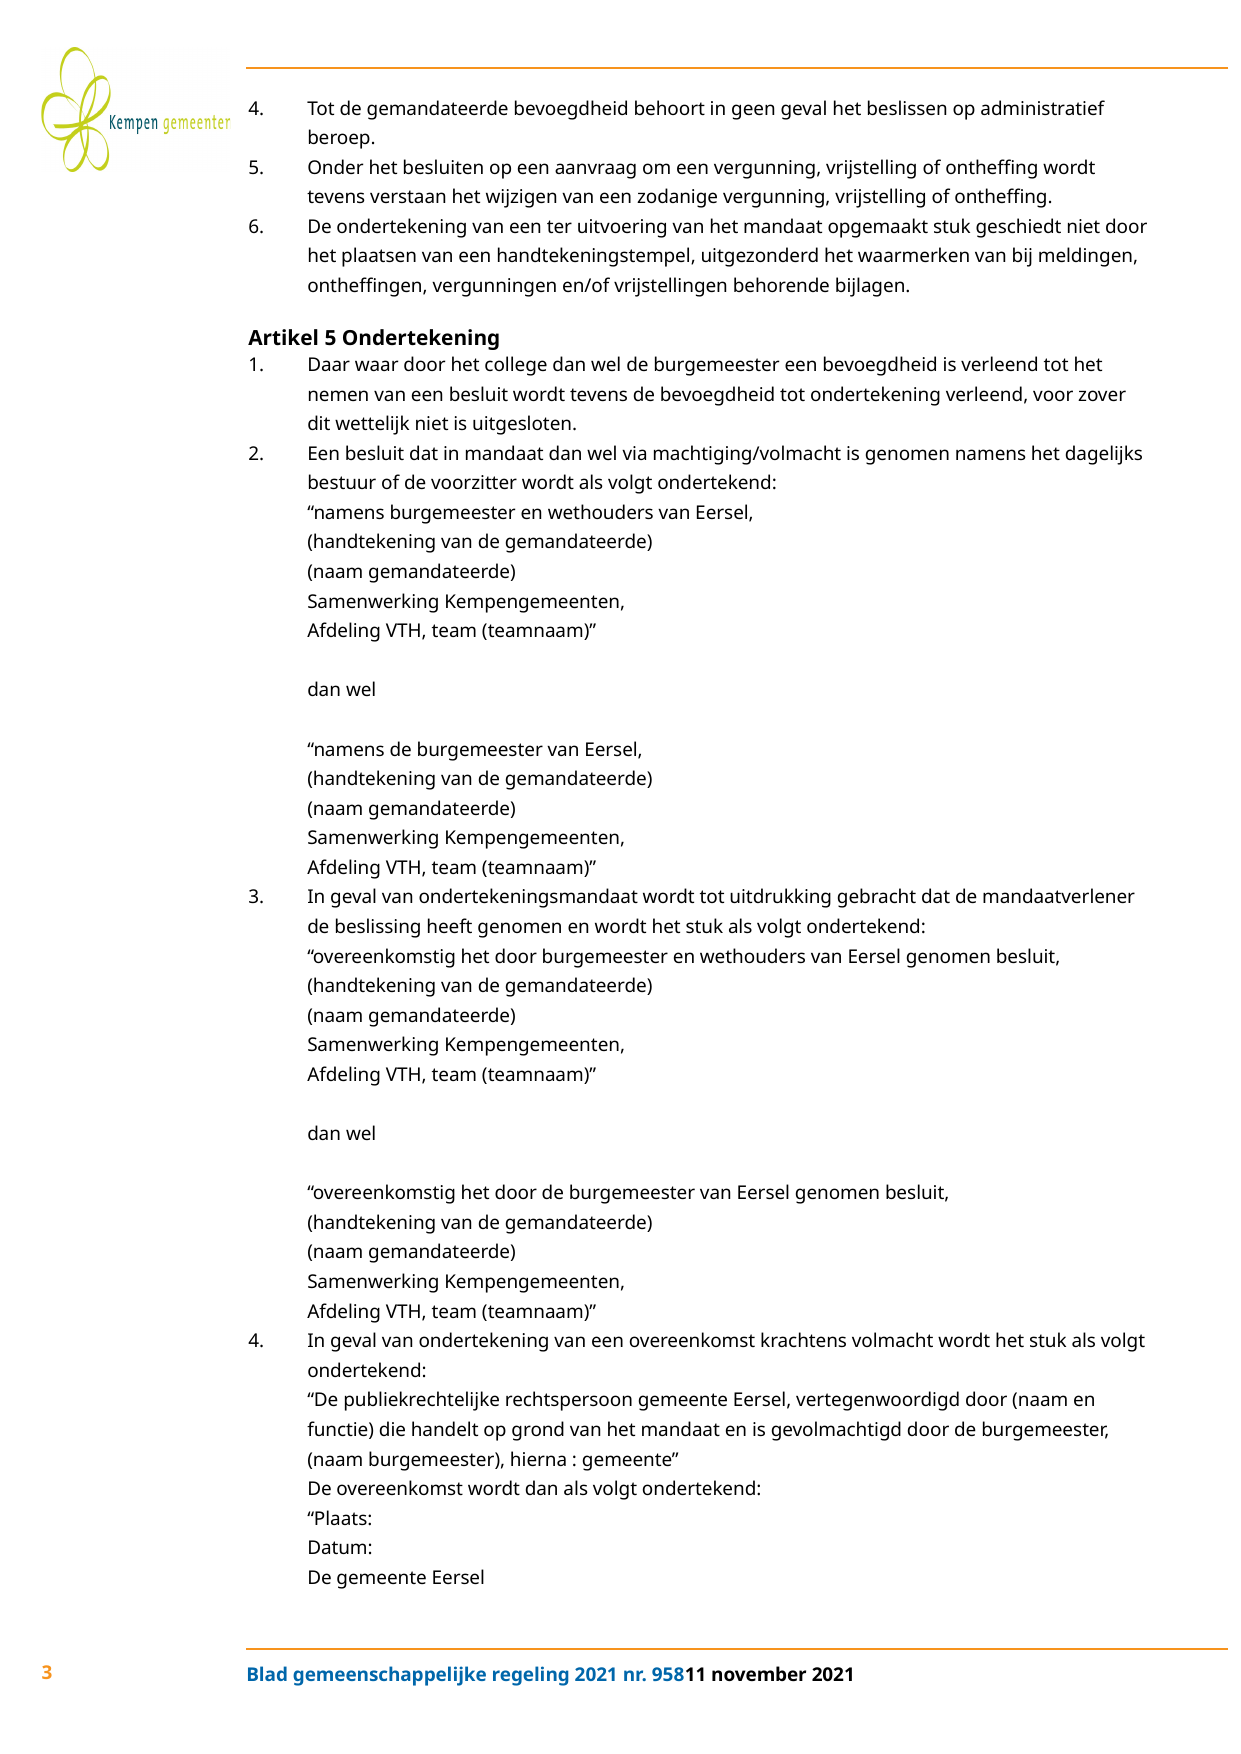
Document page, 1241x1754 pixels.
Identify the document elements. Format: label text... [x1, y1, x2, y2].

list “namens burgemeester en wethouders van Eersel, [248, 499, 1152, 525]
list “overeenkomstig het door de burgemeester van Eersel genomen besluit, [248, 1179, 1152, 1205]
list De ondertekening van een ter uitvoering van het mandaat opgemaakt stuk geschiedt niet door het plaatsen van een handtekeningstempel, uitgezonderd het waarmerken van bij meldingen, ontheffingen, vergunningen en/of vrijstellingen behorende bijlagen. [248, 213, 1152, 298]
list (handtekening van de gemandateerde) [248, 972, 1152, 998]
list (handtekening van de gemandateerde) [248, 765, 1152, 791]
list Afdeling VTH, team (teamnaam)” [248, 1298, 1152, 1323]
list In geval van ondertekeningsmandaat wordt tot uitdrukking gebracht dat de mandaatverlener de beslissing heeft genomen en wordt het stuk als volgt ondertekend: [248, 884, 1152, 939]
list (naam gemandateerde) [248, 1002, 1152, 1028]
list Samenwerking Kempengemeenten, [248, 588, 1152, 613]
list Tot de gemandateerde bevoegdheid behoort in geen geval het beslissen op administratief beroep. [248, 95, 1152, 150]
list Datum: [248, 1534, 1152, 1560]
list Afdeling VTH, team (teamnaam)” [248, 617, 1152, 643]
list Een besluit dat in mandaat dan wel via machtiging/volmacht is genomen namens het dagelijks bestuur of de voorzitter wordt als volgt ondertekend: [248, 440, 1152, 495]
list “overeenkomstig het door burgemeester en wethouders van Eersel genomen besluit, [248, 943, 1152, 968]
list Samenwerking Kempengemeenten, [248, 1268, 1152, 1294]
list (handtekening van de gemandateerde) [248, 1209, 1152, 1235]
list De overeenkomst wordt dan als volgt ondertekend: [248, 1475, 1152, 1501]
list “Plaats: [248, 1505, 1152, 1531]
list Samenwerking Kempengemeenten, [248, 1032, 1152, 1057]
list (naam gemandateerde) [248, 1239, 1152, 1264]
list (naam gemandateerde) [248, 558, 1152, 584]
list In geval van ondertekening van een overeenkomst krachtens volmacht wordt het stuk als volgt ondertekend: [248, 1327, 1152, 1383]
list Onder het besluiten op een aanvraag om een vergunning, vrijstelling of ontheffing wordt tevens verstaan het wijzigen van een zodanige vergunning, vrijstelling of ontheffing. [248, 154, 1152, 209]
text Artikel 5 Ondertekening [248, 323, 1152, 351]
list (handtekening van de gemandateerde) [248, 529, 1152, 554]
list De gemeente Eersel [248, 1564, 1152, 1590]
list (naam gemandateerde) [248, 795, 1152, 821]
picture [41, 47, 231, 172]
list “namens de burgemeester van Eersel, [248, 736, 1152, 761]
list dan wel [248, 677, 1152, 702]
list “De publiekrechtelijke rechtspersoon gemeente Eersel, vertegenwoordigd door (naam en functie) die handelt op grond van het mandaat en is gevolmachtigd door de burgemeester, (naam burgemeester), hierna : gemeente” [248, 1387, 1152, 1471]
list Samenwerking Kempengemeenten, [248, 824, 1152, 850]
list dan wel [248, 1120, 1152, 1146]
list Afdeling VTH, team (teamnaam)” [248, 854, 1152, 880]
list Daar waar door het college dan wel de burgemeester een bevoegdheid is verleend tot het nemen van een besluit wordt tevens de bevoegdheid tot ondertekening verleend, voor zover dit wettelijk niet is uitgesloten. [248, 351, 1152, 436]
list Afdeling VTH, team (teamnaam)” [248, 1061, 1152, 1087]
